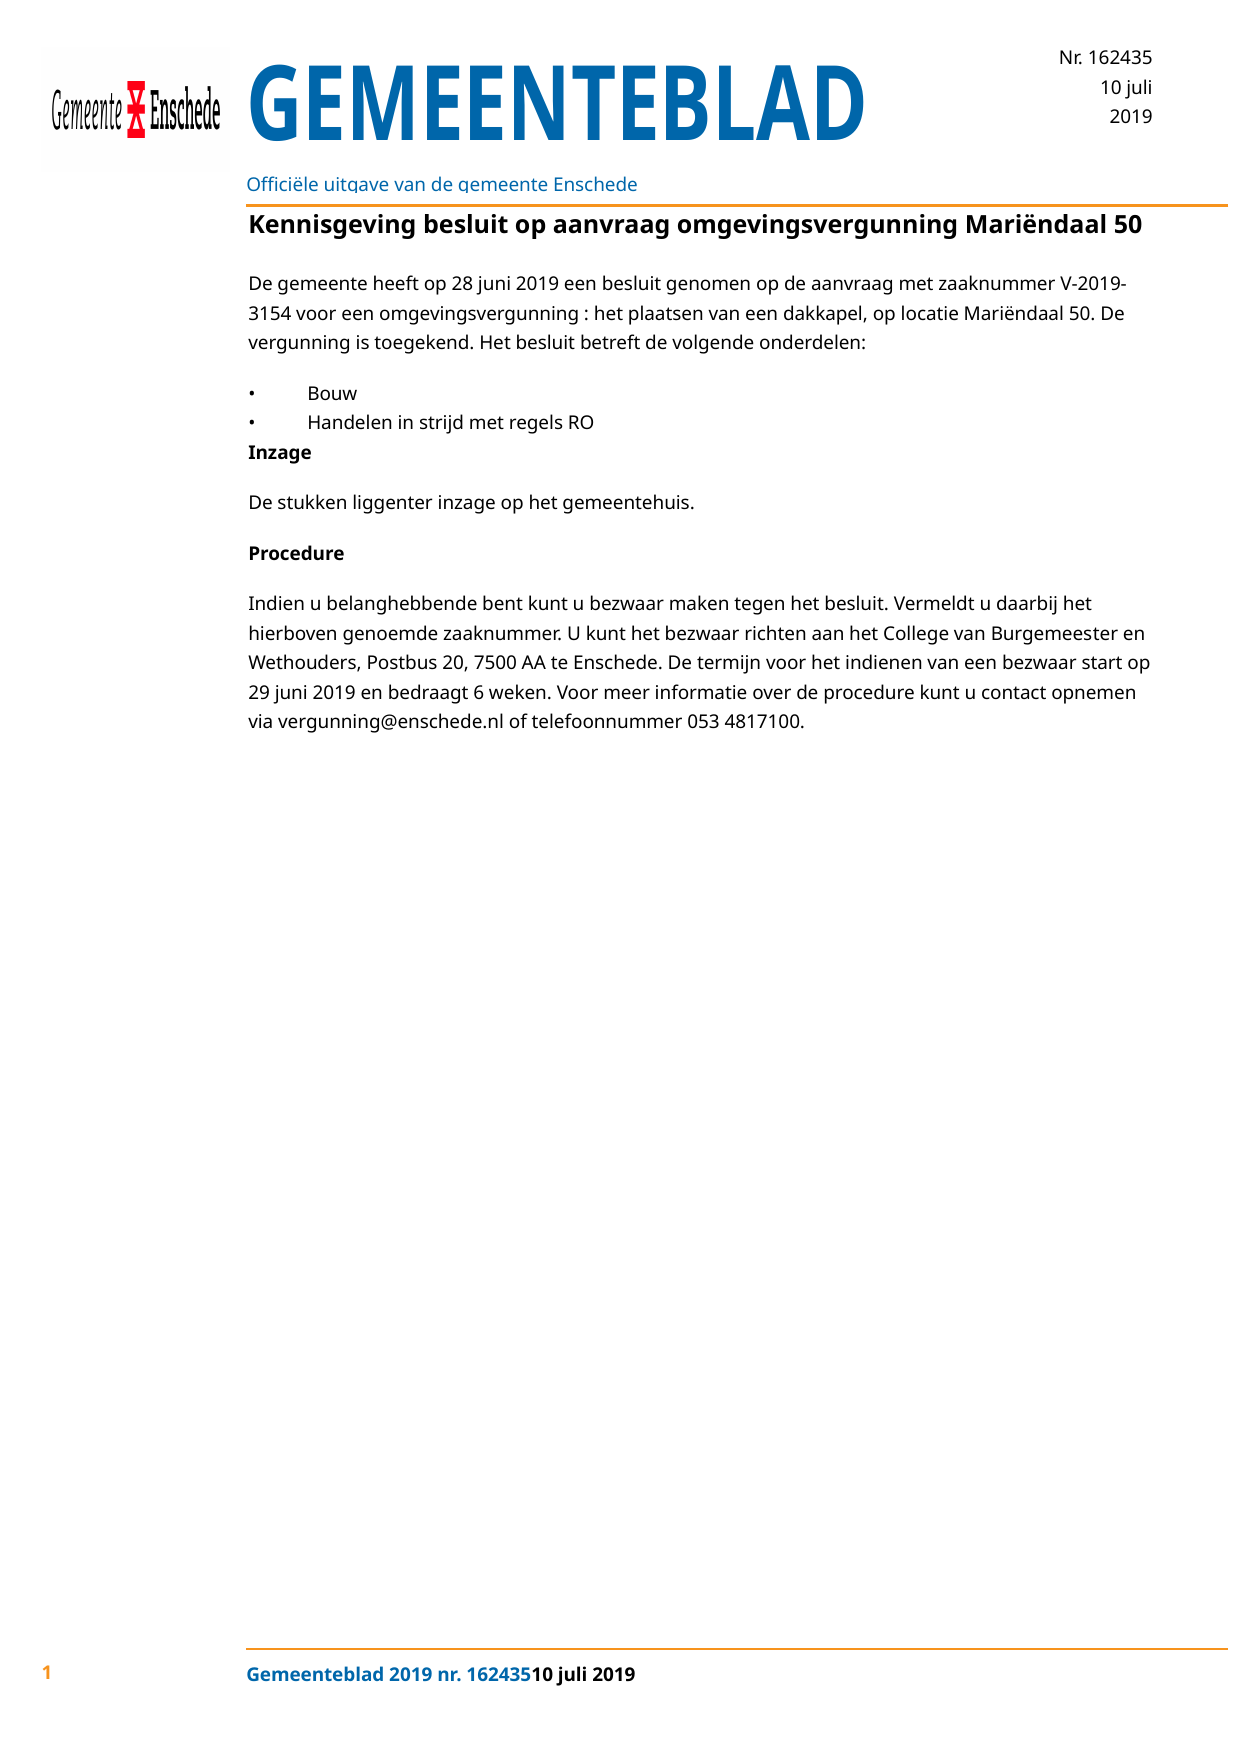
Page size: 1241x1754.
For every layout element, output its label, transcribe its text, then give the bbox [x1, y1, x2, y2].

text De gemeente heeft op 28 juni 2019 een besluit genomen op de aanvraag met zaaknummer V-2019-3154 voor een omgevingsvergunning : het plaatsen van een dakkapel, op locatie Mariëndaal 50. De vergunning is toegekend. Het besluit betreft de volgende onderdelen: [248, 270, 1152, 355]
list Handelen in strijd met regels RO [248, 409, 1152, 435]
text De stukken liggenter inzage op het gemeentehuis. [248, 489, 1152, 515]
text Indien u belanghebbende bent kunt u bezwaar maken tegen het besluit. Vermeldt u daarbij het hierboven genoemde zaaknummer. U kunt het bezwaar richten aan het College van Burgemees­ter en Wethouders, Postbus 20, 7500 AA te Enschede. De termijn voor het indienen van een bezwaar start op 29 juni 2019 en bedraagt 6 weken. Voor meer informatie over de procedure kunt u contact opnemen via vergunning@enschede.nl of telefoonnummer 053 4817100. [248, 590, 1152, 734]
picture [41, 47, 231, 172]
list Bouw [248, 380, 1152, 406]
text Inzage [248, 439, 1152, 465]
text Kennisgeving besluit op aanvraag omgevingsvergunning Mariëndaal 50 [248, 207, 1152, 241]
text Procedure [248, 540, 1152, 566]
